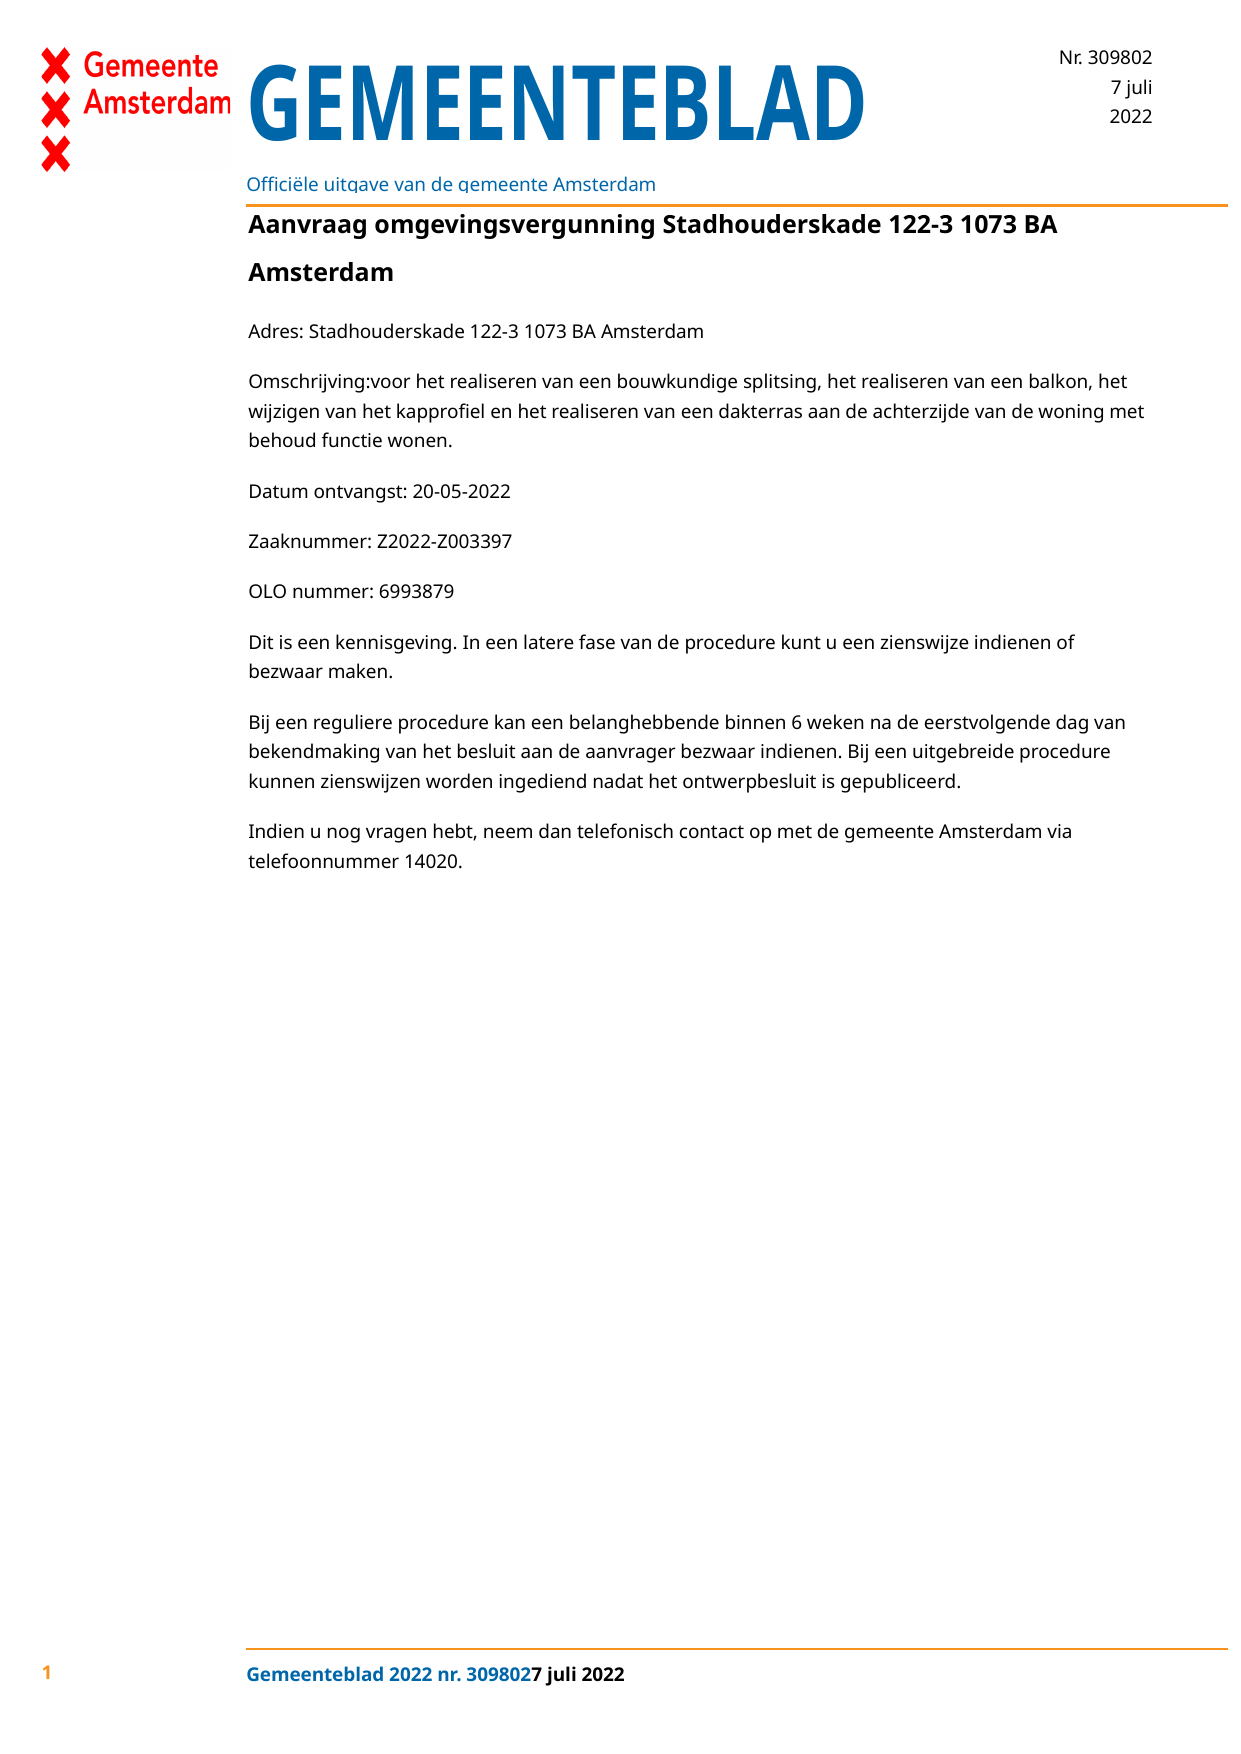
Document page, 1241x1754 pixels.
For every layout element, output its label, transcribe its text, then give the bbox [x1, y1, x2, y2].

text Zaaknummer: Z2022-Z003397 [248, 528, 1152, 554]
text OLO nummer: 6993879 [248, 579, 1152, 604]
text Bij een reguliere procedure kan een belanghebbende binnen 6 weken na de eerstvolgende dag van bekendmaking van het besluit aan de aanvrager bezwaar indienen. Bij een uitgebreide procedure kunnen zienswijzen worden ingediend nadat het ontwerpbesluit is gepubliceerd. [248, 709, 1152, 794]
text Datum ontvangst: 20-05-2022 [248, 478, 1152, 504]
text Dit is een kennisgeving. In een latere fase van de procedure kunt u een zienswijze indienen of bezwaar maken. [248, 629, 1152, 684]
text Aanvraag omgevingsvergunning Stadhouderskade 122-3 1073 BA Amsterdam [248, 207, 1152, 288]
text Omschrijving:voor het realiseren van een bouwkundige splitsing, het realiseren van een balkon, het wijzigen van het kapprofiel en het realiseren van een dakterras aan de achterzijde van de woning met behoud functie wonen. [248, 368, 1152, 453]
text Indien u nog vragen hebt, neem dan telefonisch contact op met de gemeente Amsterdam via telefoonnummer 14020. [248, 819, 1152, 874]
text Adres: Stadhouderskade 122-3 1073 BA Amsterdam [248, 318, 1152, 344]
picture [41, 47, 231, 172]
